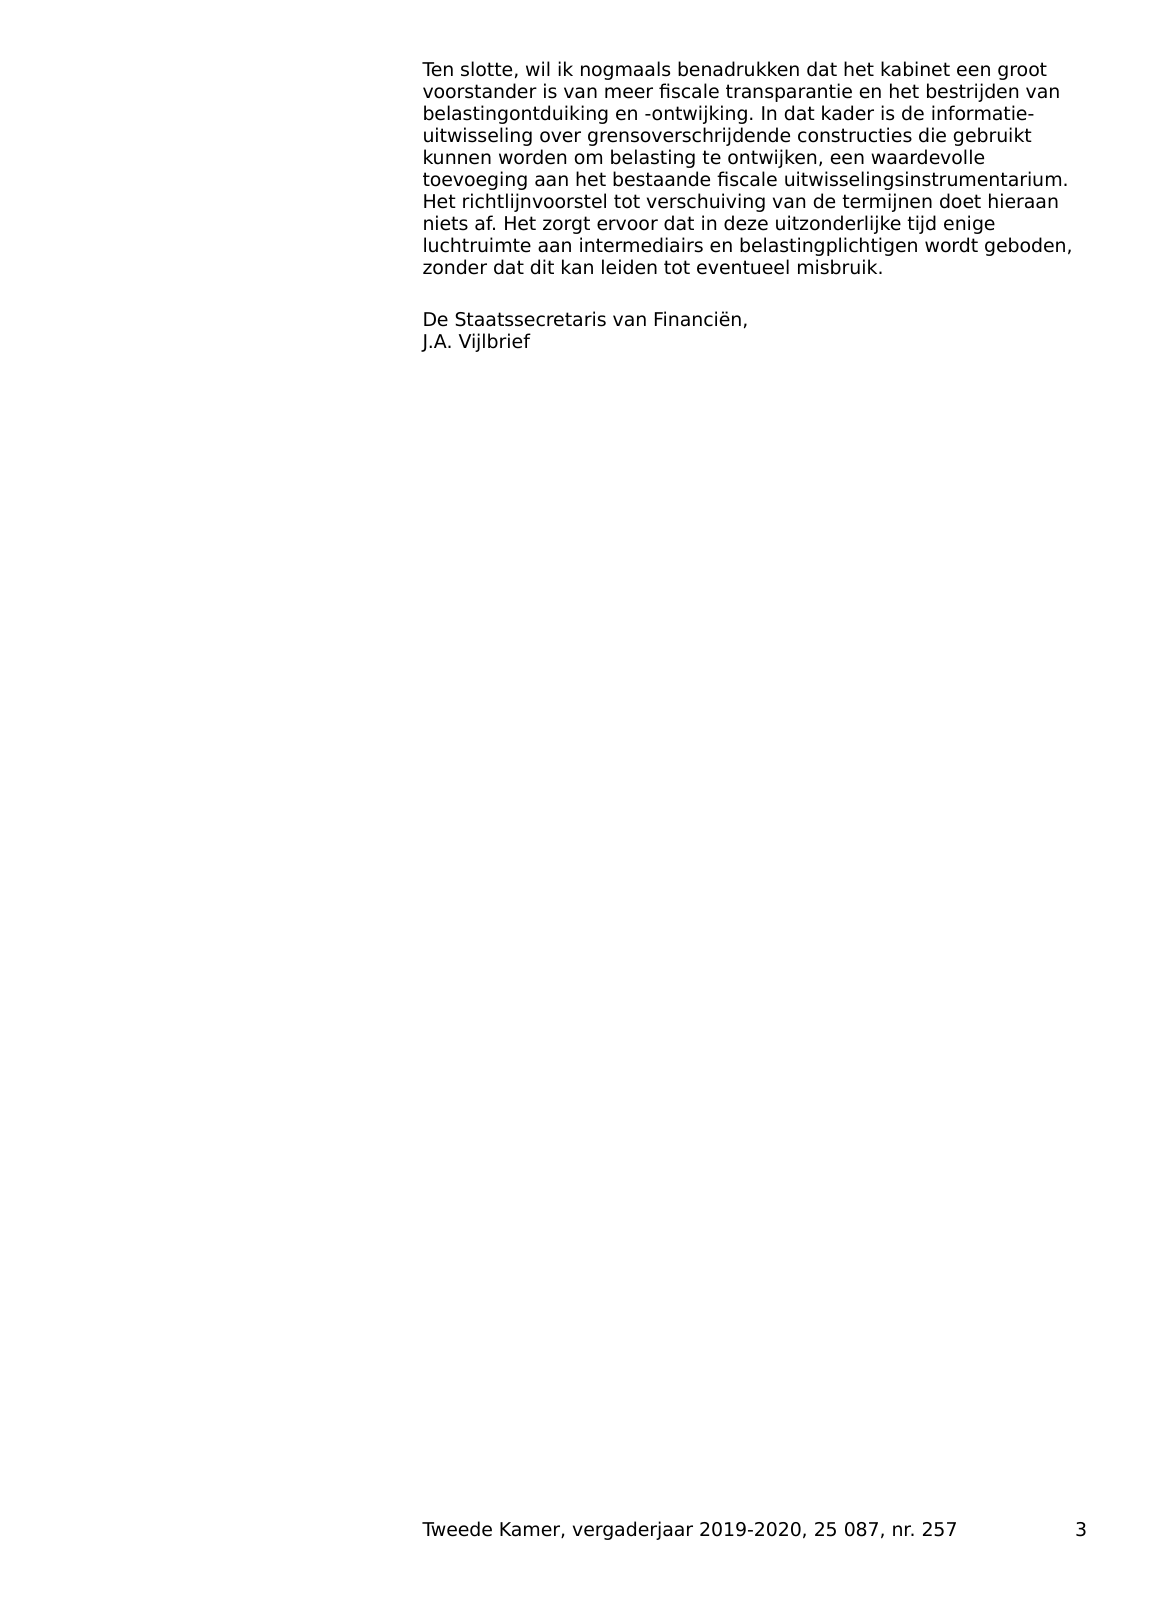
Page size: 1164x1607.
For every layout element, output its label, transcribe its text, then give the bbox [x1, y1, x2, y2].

text De Staatssecretaris van Financiën, J.A. Vijlbrief [422, 309, 1087, 353]
text Ten slotte, wil ik nogmaals benadrukken dat het kabinet een groot voorstander is van meer fiscale transparantie en het bestrijden van belastingontduiking en -ontwijking. In dat kader is de informatie-uitwisseling over grensoverschrijdende constructies die gebruikt kunnen worden om belasting te ontwijken, een waardevolle toevoeging aan het bestaande fiscale uitwisselingsinstrumentarium. Het richtlijnvoorstel tot verschuiving van de termijnen doet hieraan niets af. Het zorgt ervoor dat in deze uitzonderlijke tijd enige luchtruimte aan intermediairs en belastingplichtigen wordt geboden, zonder dat dit kan leiden tot eventueel misbruik. [422, 59, 1087, 279]
